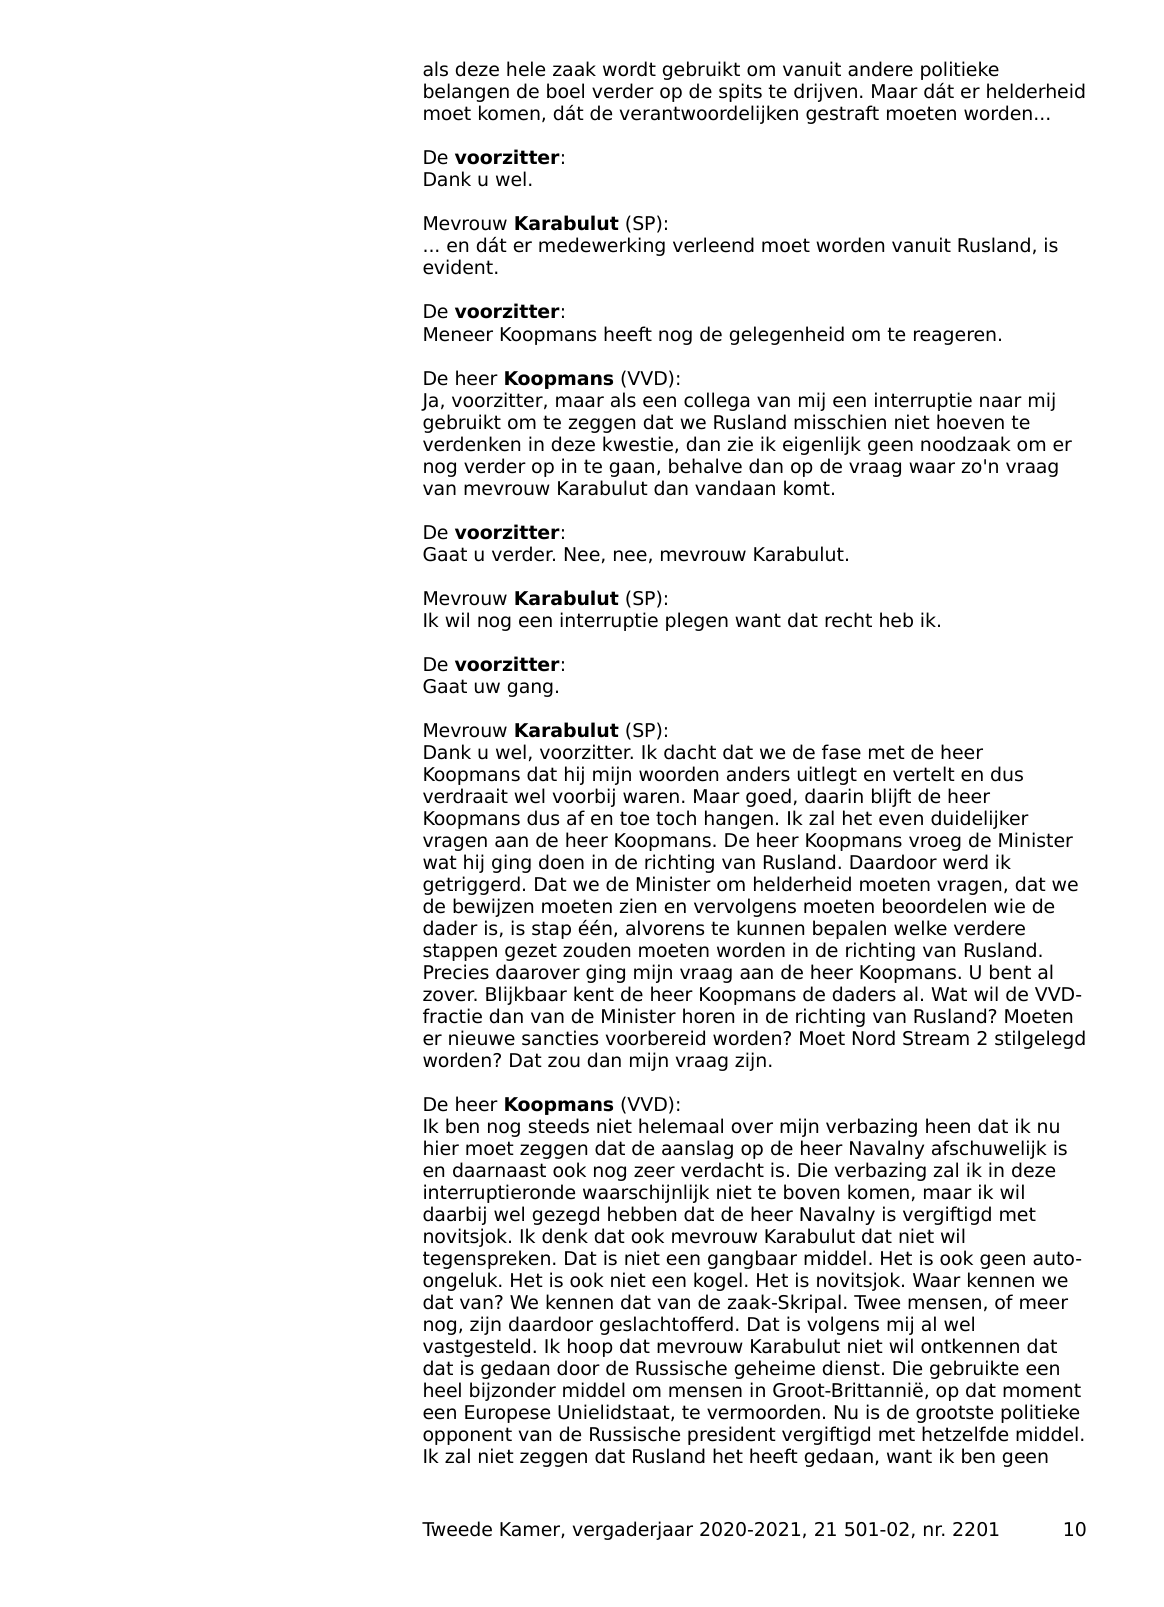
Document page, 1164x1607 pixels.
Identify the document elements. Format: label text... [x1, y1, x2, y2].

text Ja, voorzitter, maar als een collega van mij een interruptie naar mij gebruikt om te zeggen dat we Rusland misschien niet hoeven te verdenken in deze kwestie, dan zie ik eigenlijk geen noodzaak om er nog verder op in te gaan, behalve dan op de vraag waar zo'n vraag van mevrouw Karabulut dan vandaan komt. [422, 389, 1087, 499]
text Meneer Koopmans heeft nog de gelegenheid om te reageren. [422, 323, 1087, 345]
text ... en dát er medewerking verleend moet worden vanuit Rusland, is evident. [422, 235, 1087, 279]
text Gaat u verder. Nee, nee, mevrouw Karabulut. [422, 544, 1087, 566]
text De voorzitter: [422, 147, 1087, 169]
text Dank u wel. [422, 169, 1087, 191]
text Mevrouw Karabulut (SP): [422, 588, 1087, 610]
text De voorzitter: [422, 301, 1087, 323]
text De heer Koopmans (VVD): [422, 368, 1087, 389]
text De voorzitter: [422, 522, 1087, 544]
text Mevrouw Karabulut (SP): [422, 720, 1087, 742]
text Ik wil nog een interruptie plegen want dat recht heb ik. [422, 610, 1087, 632]
text Dank u wel, voorzitter. Ik dacht dat we de fase met de heer Koopmans dat hij mijn woorden anders uitlegt en vertelt en dus verdraait wel voorbij waren. Maar goed, daarin blijft de heer Koopmans dus af en toe toch hangen. Ik zal het even duidelijker vragen aan de heer Koopmans. De heer Koopmans vroeg de Minister wat hij ging doen in de richting van Rusland. Daardoor werd ik getriggerd. Dat we de Minister om helderheid moeten vragen, dat we de bewijzen moeten zien en vervolgens moeten beoordelen wie de dader is, is stap één, alvorens te kunnen bepalen welke verdere stappen gezet zouden moeten worden in de richting van Rusland. Precies daarover ging mijn vraag aan de heer Koopmans. U bent al zover. Blijkbaar kent de heer Koopmans de daders al. Wat wil de VVD-fractie dan van de Minister horen in de richting van Rusland? Moeten er nieuwe sancties voorbereid worden? Moet Nord Stream 2 stilgelegd worden? Dat zou dan mijn vraag zijn. [422, 742, 1087, 1072]
text De voorzitter: [422, 654, 1087, 676]
text Mevrouw Karabulut (SP): [422, 213, 1087, 235]
text als deze hele zaak wordt gebruikt om vanuit andere politieke belangen de boel verder op de spits te drijven. Maar dát er helderheid moet komen, dát de verantwoordelijken gestraft moeten worden... [422, 59, 1087, 125]
text De heer Koopmans (VVD): [422, 1094, 1087, 1116]
text Ik ben nog steeds niet helemaal over mijn verbazing heen dat ik nu hier moet zeggen dat de aanslag op de heer Navalny afschuwelijk is en daarnaast ook nog zeer verdacht is. Die verbazing zal ik in deze interruptieronde waarschijnlijk niet te boven komen, maar ik wil daarbij wel gezegd hebben dat de heer Navalny is vergiftigd met novitsjok. Ik denk dat ook mevrouw Karabulut dat niet wil tegenspreken. Dat is niet een gangbaar middel. Het is ook geen auto-ongeluk. Het is ook niet een kogel. Het is novitsjok. Waar kennen we dat van? We kennen dat van de zaak-Skripal. Twee mensen, of meer nog, zijn daardoor geslachtofferd. Dat is volgens mij al wel vastgesteld. Ik hoop dat mevrouw Karabulut niet wil ontkennen dat dat is gedaan door de Russische geheime dienst. Die gebruikte een heel bijzonder middel om mensen in Groot-Brittannië, op dat moment een Europese Unielidstaat, te vermoorden. Nu is de grootste politieke opponent van de Russische president vergiftigd met hetzelfde middel. Ik zal niet zeggen dat Rusland het heeft gedaan, want ik ben geen [422, 1116, 1087, 1468]
text Gaat uw gang. [422, 676, 1087, 698]
